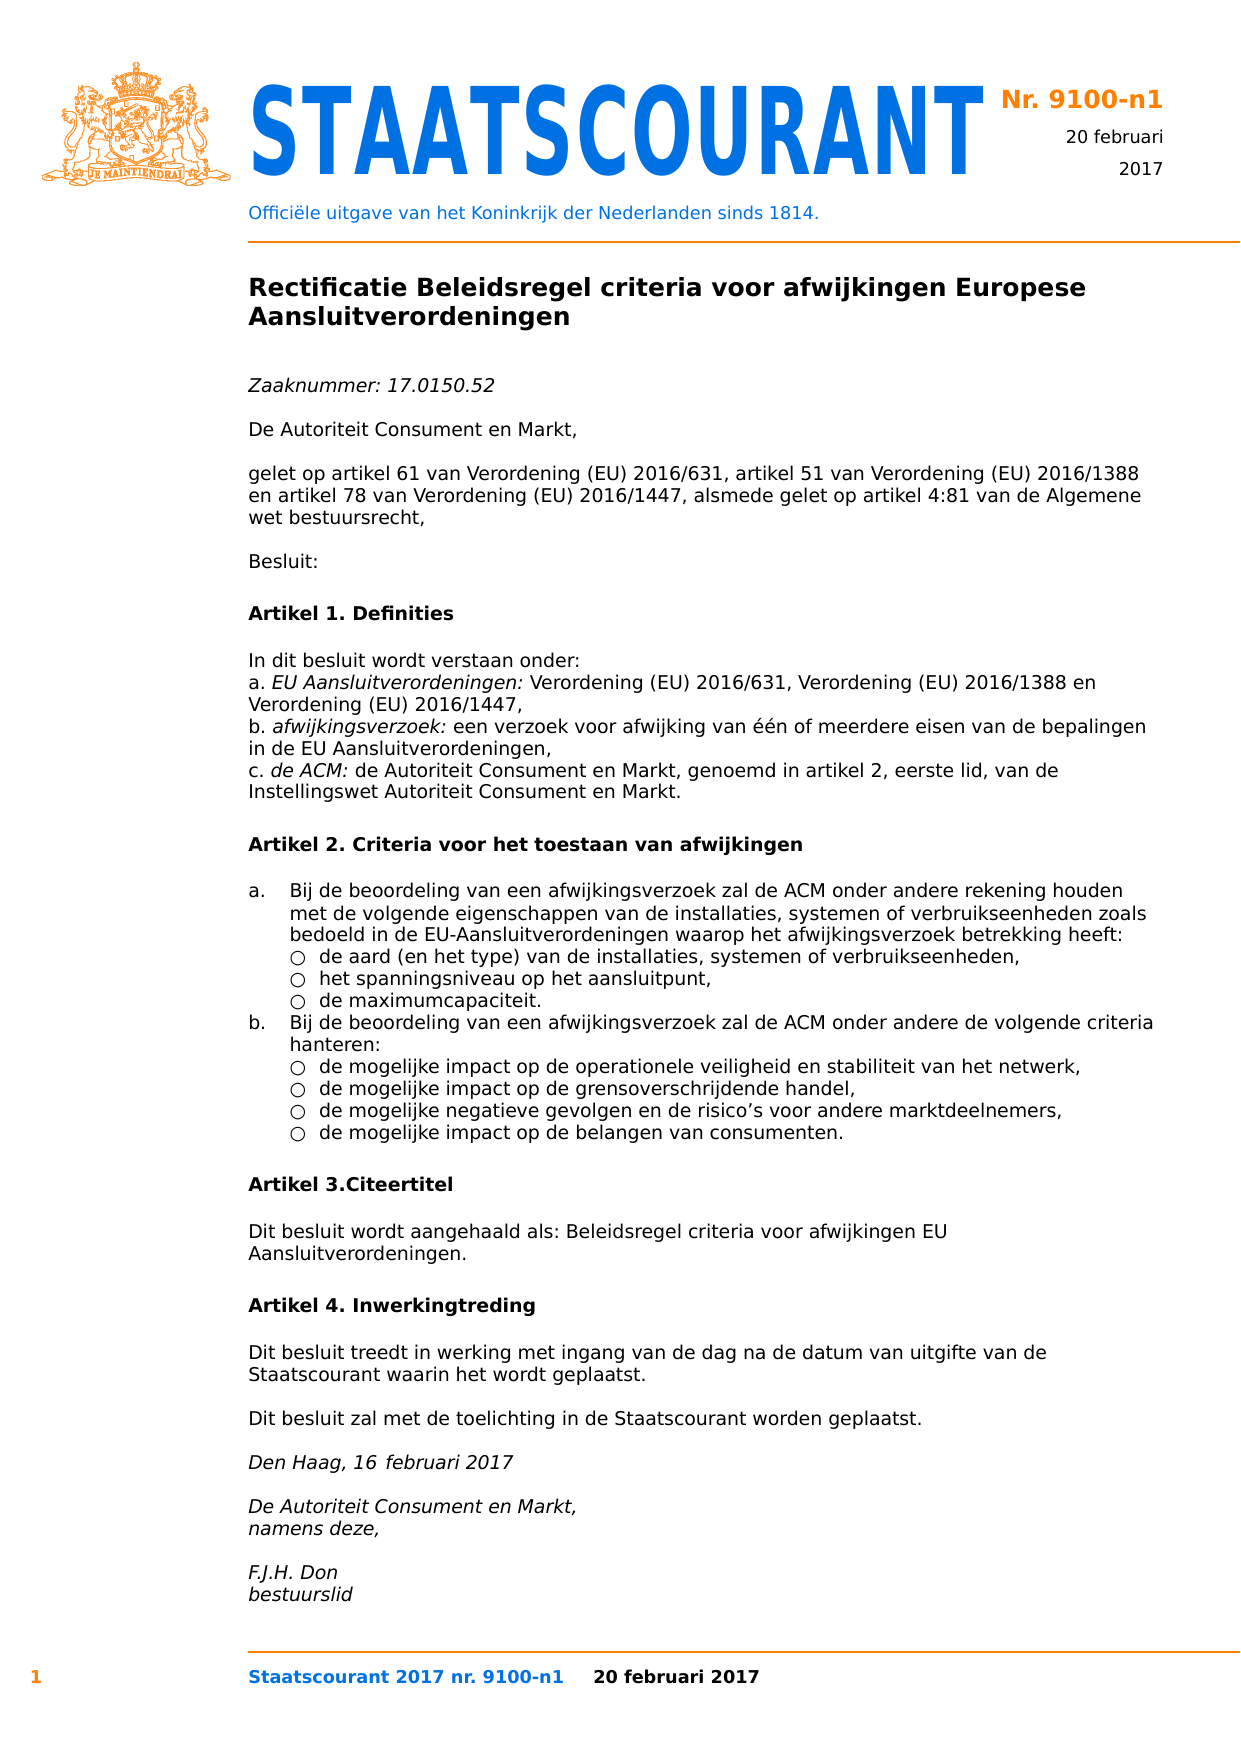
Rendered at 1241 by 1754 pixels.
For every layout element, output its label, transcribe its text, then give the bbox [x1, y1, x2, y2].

table_header Nr. 9100-n1 [998, 62, 1240, 121]
text ○ de mogelijke impact op de operationele veiligheid en stabiliteit van het netwerk, [289, 1056, 1163, 1078]
text ○ het spanningsniveau op het aansluitpunt, [289, 968, 1163, 990]
text Dit besluit wordt aangehaald als: Beleidsregel criteria voor afwijkingen EU Aansluitverordeningen. [248, 1221, 1163, 1265]
text ○ de mogelijke impact op de grensoverschrijdende handel, [289, 1078, 1163, 1100]
text b. Bij de beoordeling van een afwijkingsverzoek zal de ACM onder andere de volgende criteria hanteren: [248, 1012, 1163, 1056]
subtitle Rectificatie Beleidsregel criteria voor afwijkingen Europese Aansluitverordeningen [248, 273, 1163, 331]
text b. afwijkingsverzoek: een verzoek voor afwijking van één of meerdere eisen van de bepalingen in de EU Aansluitverordeningen, [248, 716, 1163, 759]
text gelet op artikel 61 van Verordening (EU) 2016/631, artikel 51 van Verordening (EU) 2016/1388 en artikel 78 van Verordening (EU) 2016/1447, alsmede gelet op artikel 4:81 van de Algemene wet bestuursrecht, [248, 463, 1163, 529]
table_cell 2017 [998, 153, 1240, 203]
table_header STAATSCOURANT [248, 62, 998, 203]
text a. EU Aansluitverordeningen: Verordening (EU) 2016/631, Verordening (EU) 2016/1388 en Verordening (EU) 2016/1447, [248, 672, 1163, 716]
text Zaaknummer: 17.0150.52 [248, 375, 1163, 397]
text Den Haag, 16 februari 2017 [248, 1452, 1163, 1474]
text De Autoriteit Consument en Markt, [248, 419, 1163, 441]
table_header [25, 62, 248, 241]
text ○ de aard (en het type) van de installaties, systemen of verbruikseenheden, [289, 946, 1163, 968]
picture [41, 62, 231, 186]
text ○ de maximumcapaciteit. [289, 990, 1163, 1012]
text In dit besluit wordt verstaan onder: [248, 649, 1163, 672]
text Besluit: [248, 551, 1163, 573]
subtitle Artikel 4. Inwerkingtreding [248, 1295, 1163, 1317]
text Dit besluit zal met de toelichting in de Staatscourant worden geplaatst. [248, 1408, 1163, 1430]
table_cell Officiële uitgave van het Koninkrijk der Nederlanden sinds 1814. [248, 203, 1240, 241]
text Dit besluit treedt in werking met ingang van de dag na de datum van uitgifte van de Staatscourant waarin het wordt geplaatst. [248, 1342, 1163, 1386]
subtitle Artikel 1. Definities [248, 603, 1163, 624]
text ○ de mogelijke negatieve gevolgen en de risico’s voor andere marktdeelnemers, [289, 1100, 1163, 1122]
subtitle Artikel 2. Criteria voor het toestaan van afwijkingen [248, 833, 1163, 855]
subtitle Artikel 3.Citeertitel [248, 1174, 1163, 1196]
text a. Bij de beoordeling van een afwijkingsverzoek zal de ACM onder andere rekening houden met de volgende eigenschappen van de installaties, systemen of verbruikseenheden zoals bedoeld in de EU-Aansluitverordeningen waarop het afwijkingsverzoek betrekking heeft: [248, 880, 1163, 946]
text De Autoriteit Consument en Markt, namens deze, F.J.H. Don bestuurslid [248, 1496, 1163, 1606]
table_cell 20 februari [998, 121, 1240, 153]
text c. de ACM: de Autoriteit Consument en Markt, genoemd in artikel 2, eerste lid, van de Instellingswet Autoriteit Consument en Markt. [248, 759, 1163, 803]
text ○ de mogelijke impact op de belangen van consumenten. [289, 1122, 1163, 1144]
